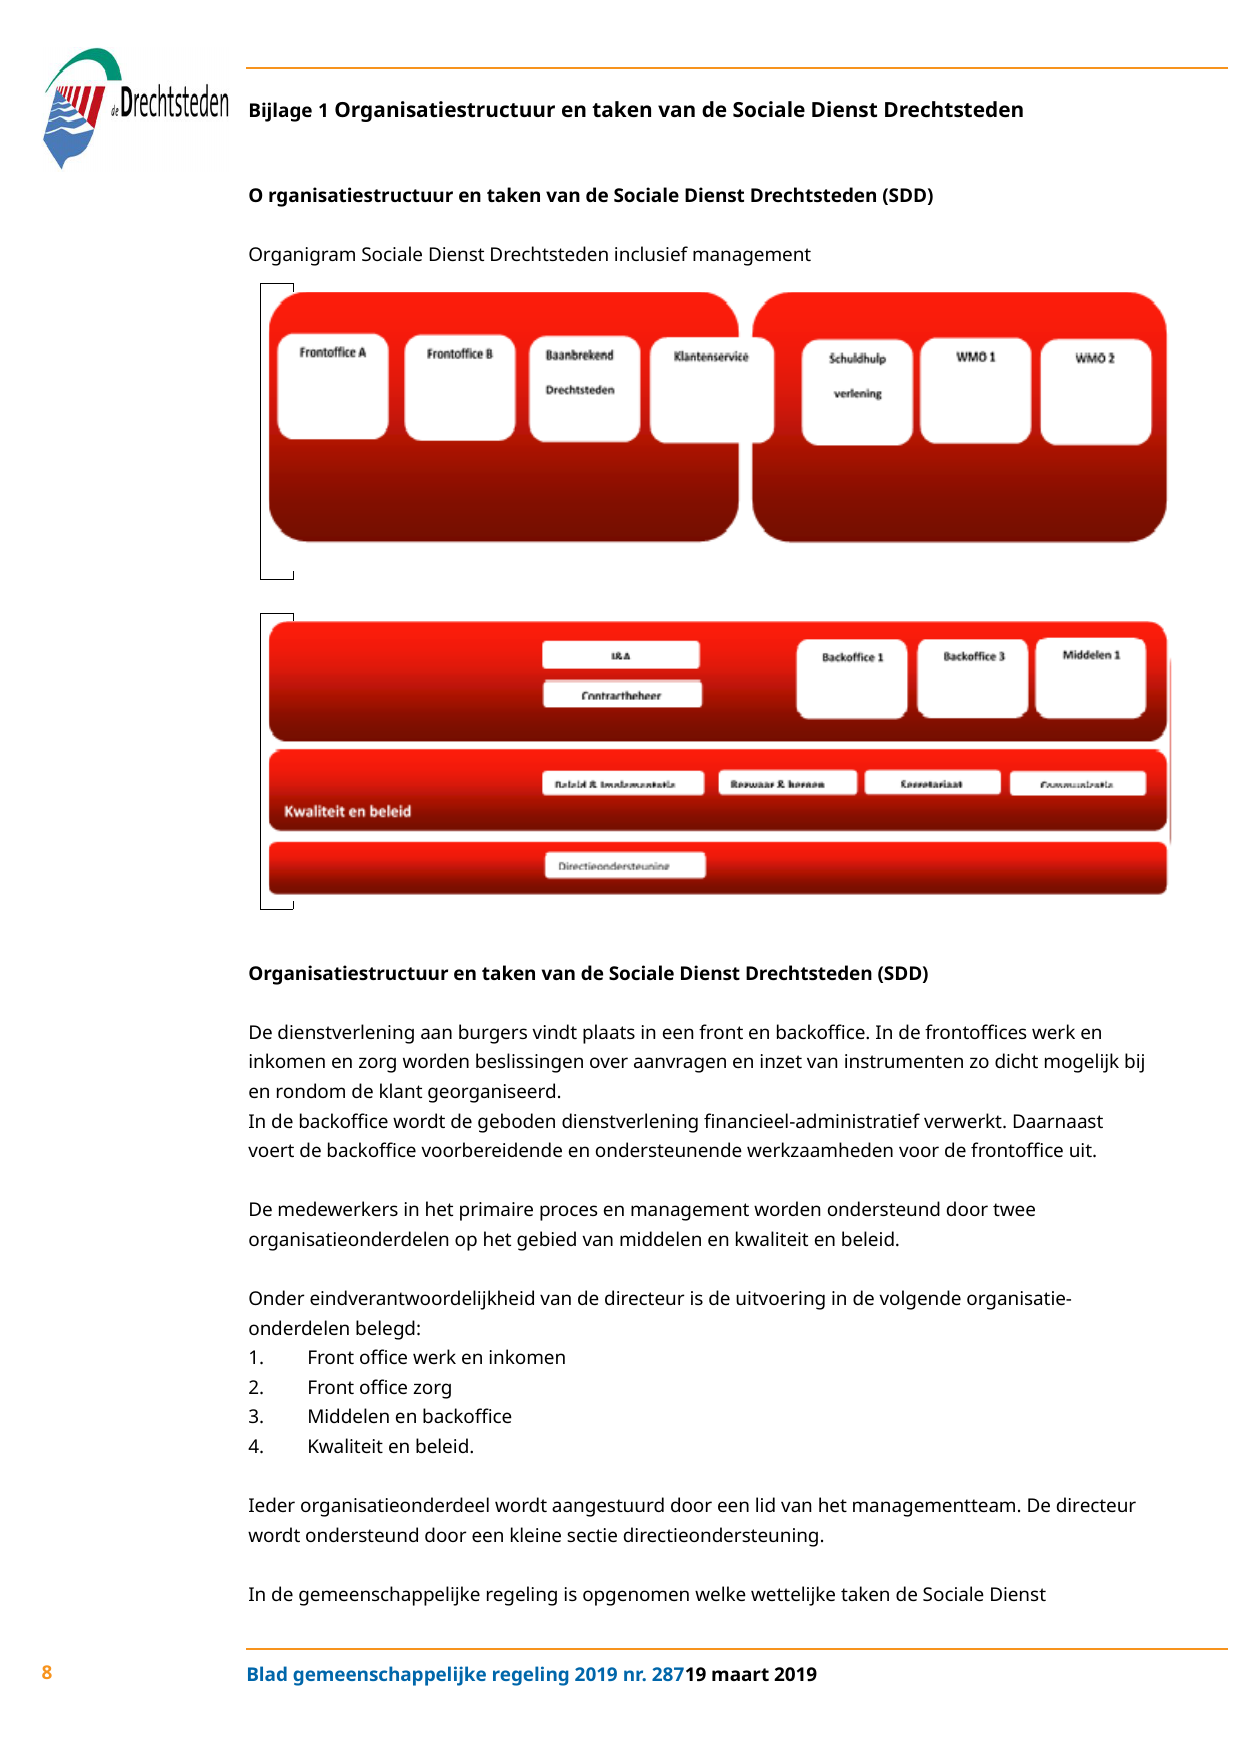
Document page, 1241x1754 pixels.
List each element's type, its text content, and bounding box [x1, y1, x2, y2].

text De dienstverlening aan burgers vindt plaats in een front en backoffice. In de frontoffices werk en inkomen en zorg worden beslissingen over aanvragen en inzet van instrumenten zo dicht mogelijk bij en rondom de klant georganiseerd. [248, 1019, 1152, 1104]
text Organisatiestructuur en taken van de Sociale Dienst Drechtsteden (SDD) [248, 960, 1152, 986]
picture [268, 292, 1173, 571]
list Middelen en backoffice [248, 1404, 1152, 1429]
text In de gemeenschappelijke regeling is opgenomen welke wettelijke taken de Sociale Dienst [248, 1581, 1152, 1607]
picture [41, 47, 231, 172]
list Front office zorg [248, 1374, 1152, 1400]
text De medewerkers in het primaire proces en management worden ondersteund door twee organisatieonderdelen op het gebied van middelen en kwaliteit en beleid. [248, 1197, 1152, 1252]
text Organigram Sociale Dienst Drechtsteden inclusief management [248, 242, 1152, 267]
text Bijlage 1 Organisatiestructuur en taken van de Sociale Dienst Drechtsteden [248, 95, 1152, 123]
text In de backoffice wordt de geboden dienstverlening financieel-administratief verwerkt. Daarnaast voert de backoffice voorbereidende en ondersteunende werkzaamheden voor de frontoffice uit. [248, 1108, 1152, 1163]
picture [268, 621, 1173, 901]
text O rganisatiestructuur en taken van de Sociale Dienst Drechtsteden (SDD) [248, 182, 1152, 208]
list Kwaliteit en beleid. [248, 1433, 1152, 1459]
text Ieder organisatieonderdeel wordt aangestuurd door een lid van het managementteam. De directeur wordt ondersteund door een kleine sectie directieondersteuning. [248, 1492, 1152, 1548]
text Onder eindverantwoordelijkheid van de directeur is de uitvoering in de volgende organisatie-onderdelen belegd: [248, 1285, 1152, 1341]
list Front office werk en inkomen [248, 1344, 1152, 1370]
